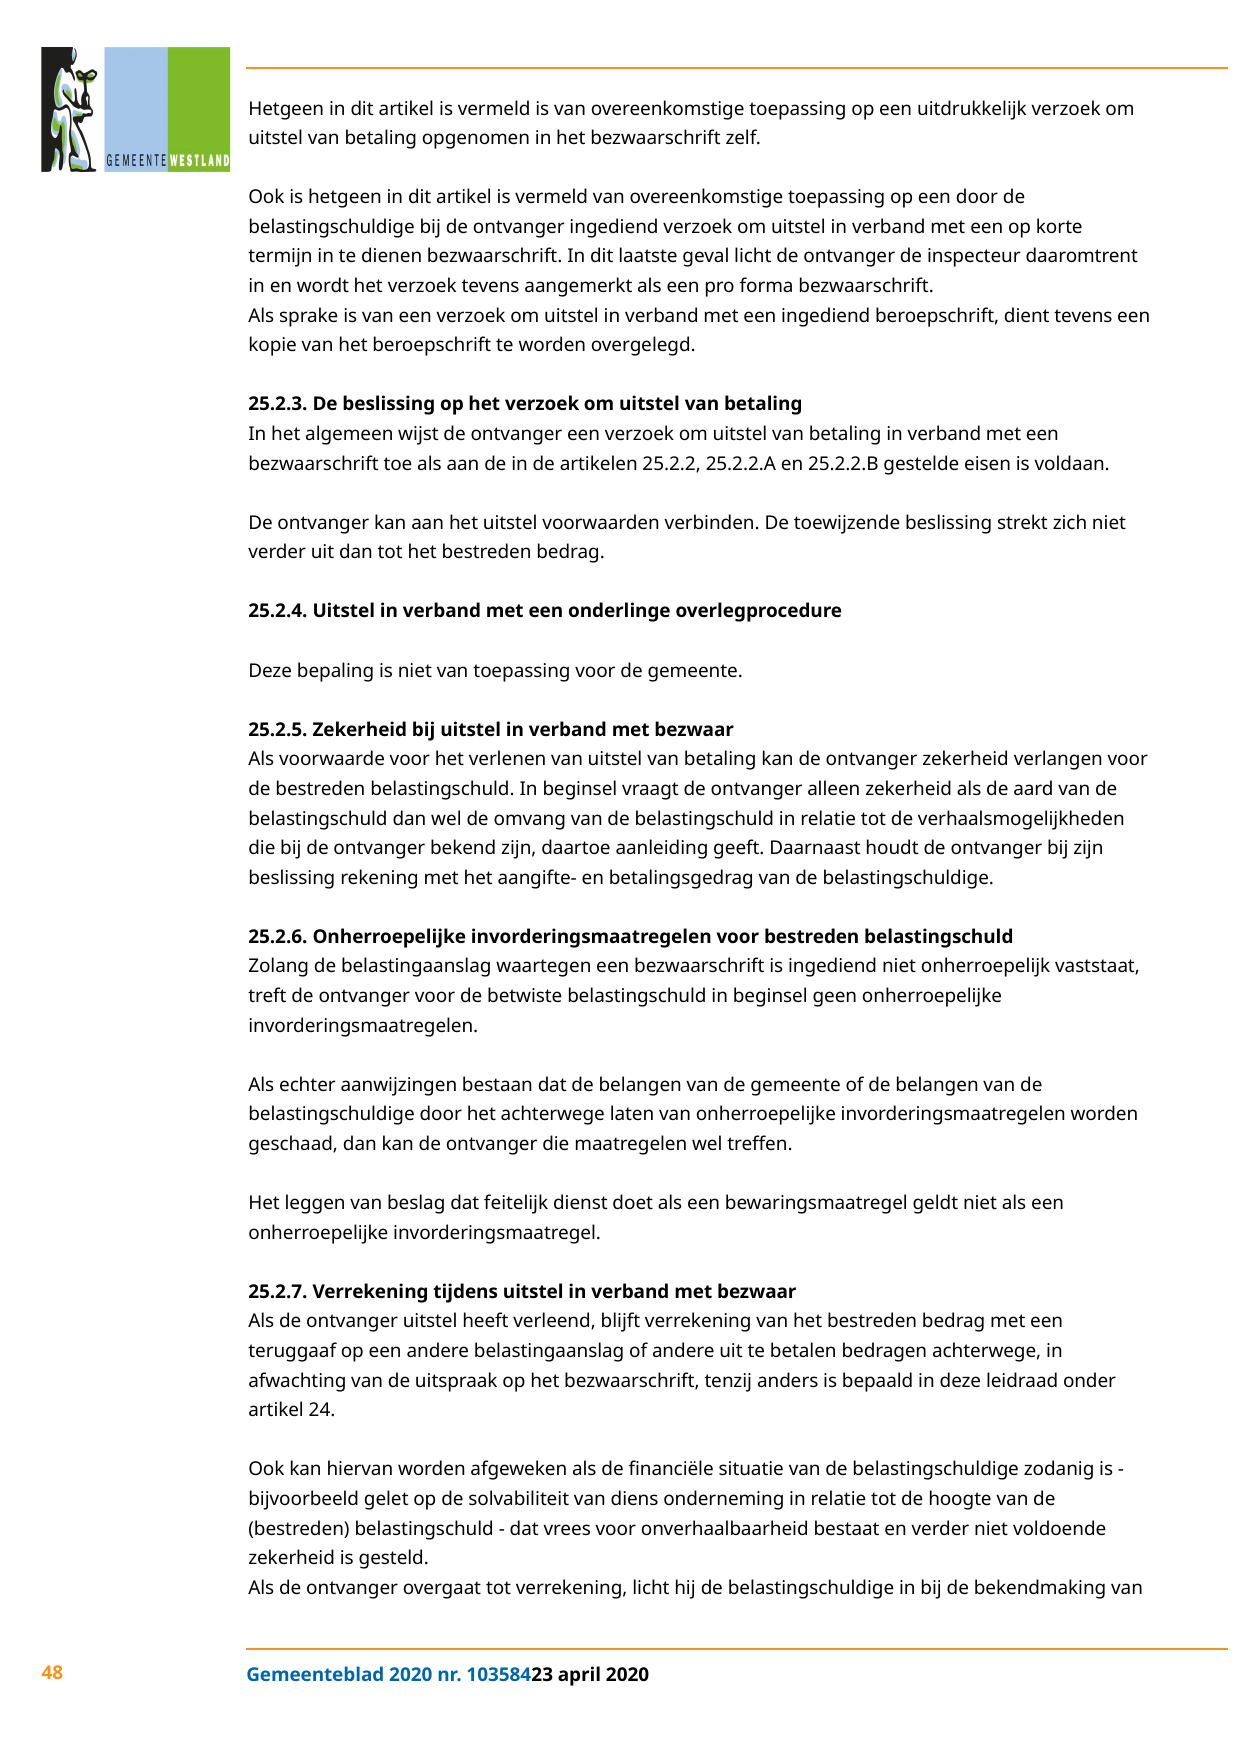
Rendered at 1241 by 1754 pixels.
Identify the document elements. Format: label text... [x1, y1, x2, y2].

text Het leggen van beslag dat feitelijk dienst doet als een bewaringsmaatregel geldt niet als een onherroepelijke invorderingsmaatregel. [248, 1189, 1152, 1245]
text Deze bepaling is niet van toepassing voor de gemeente. [248, 657, 1152, 683]
text Ook kan hiervan worden afgeweken als de financiële situatie van de belastingschuldige zodanig is - bijvoorbeeld gelet op de solvabiliteit van diens onderneming in relatie tot de hoogte van de (bestreden) belastingschuld - dat vrees voor onverhaalbaarheid bestaat en verder niet voldoende zekerheid is gesteld. [248, 1456, 1152, 1570]
text 25.2.7. Verrekening tijdens uitstel in verband met bezwaar [248, 1278, 1152, 1304]
text Als sprake is van een verzoek om uitstel in verband met een ingediend beroepschrift, dient tevens een kopie van het beroepschrift te worden overgelegd. [248, 302, 1152, 357]
picture [41, 47, 231, 172]
text Als echter aanwijzingen bestaan dat de belangen van de gemeente of de belangen van de belastingschuldige door het achterwege laten van onherroepelijke invorderingsmaatregelen worden geschaad, dan kan de ontvanger die maatregelen wel treffen. [248, 1071, 1152, 1156]
text 25.2.6. Onherroepelijke invorderingsmaatregelen voor bestreden belastingschuld [248, 923, 1152, 949]
text 25.2.4. Uitstel in verband met een onderlinge overlegprocedure [248, 598, 1152, 623]
text Ook is hetgeen in dit artikel is vermeld van overeenkomstige toepassing op een door de belastingschuldige bij de ontvanger ingediend verzoek om uitstel in verband met een op korte termijn in te dienen bezwaarschrift. In dit laatste geval licht de ontvanger de inspecteur daaromtrent in en wordt het verzoek tevens aangemerkt als een pro forma bezwaarschrift. [248, 183, 1152, 298]
text De ontvanger kan aan het uitstel voorwaarden verbinden. De toewijzende beslissing strekt zich niet verder uit dan tot het bestreden bedrag. [248, 509, 1152, 564]
text In het algemeen wijst de ontvanger een verzoek om uitstel van betaling in verband met een bezwaarschrift toe als aan de in de artikelen 25.2.2, 25.2.2.A en 25.2.2.B gestelde eisen is voldaan. [248, 420, 1152, 476]
text Als voorwaarde voor het verlenen van uitstel van betaling kan de ontvanger zekerheid verlangen voor de bestreden belastingschuld. In beginsel vraagt de ontvanger alleen zekerheid als de aard van de belastingschuld dan wel de omvang van de belastingschuld in relatie tot de verhaalsmogelijkheden die bij de ontvanger bekend zijn, daartoe aanleiding geeft. Daarnaast houdt de ontvanger bij zijn beslissing rekening met het aangifte- en betalingsgedrag van de belastingschuldige. [248, 746, 1152, 890]
text Hetgeen in dit artikel is vermeld is van overeenkomstige toepassing op een uitdrukkelijk verzoek om uitstel van betaling opgenomen in het bezwaarschrift zelf. [248, 95, 1152, 150]
text 25.2.5. Zekerheid bij uitstel in verband met bezwaar [248, 716, 1152, 742]
text Als de ontvanger uitstel heeft verleend, blijft verrekening van het bestreden bedrag met een teruggaaf op een andere belastingaanslag of andere uit te betalen bedragen achterwege, in afwachting van de uitspraak op het bezwaarschrift, tenzij anders is bepaald in deze leidraad onder artikel 24. [248, 1308, 1152, 1422]
text Zolang de belastingaanslag waartegen een bezwaarschrift is ingediend niet onherroepelijk vaststaat, treft de ontvanger voor de betwiste belastingschuld in beginsel geen onherroepelijke invorderingsmaatregelen. [248, 953, 1152, 1038]
text Als de ontvanger overgaat tot verrekening, licht hij de belastingschuldige in bij de bekendmaking van [248, 1574, 1152, 1600]
text 25.2.3. De beslissing op het verzoek om uitstel van betaling [248, 391, 1152, 416]
